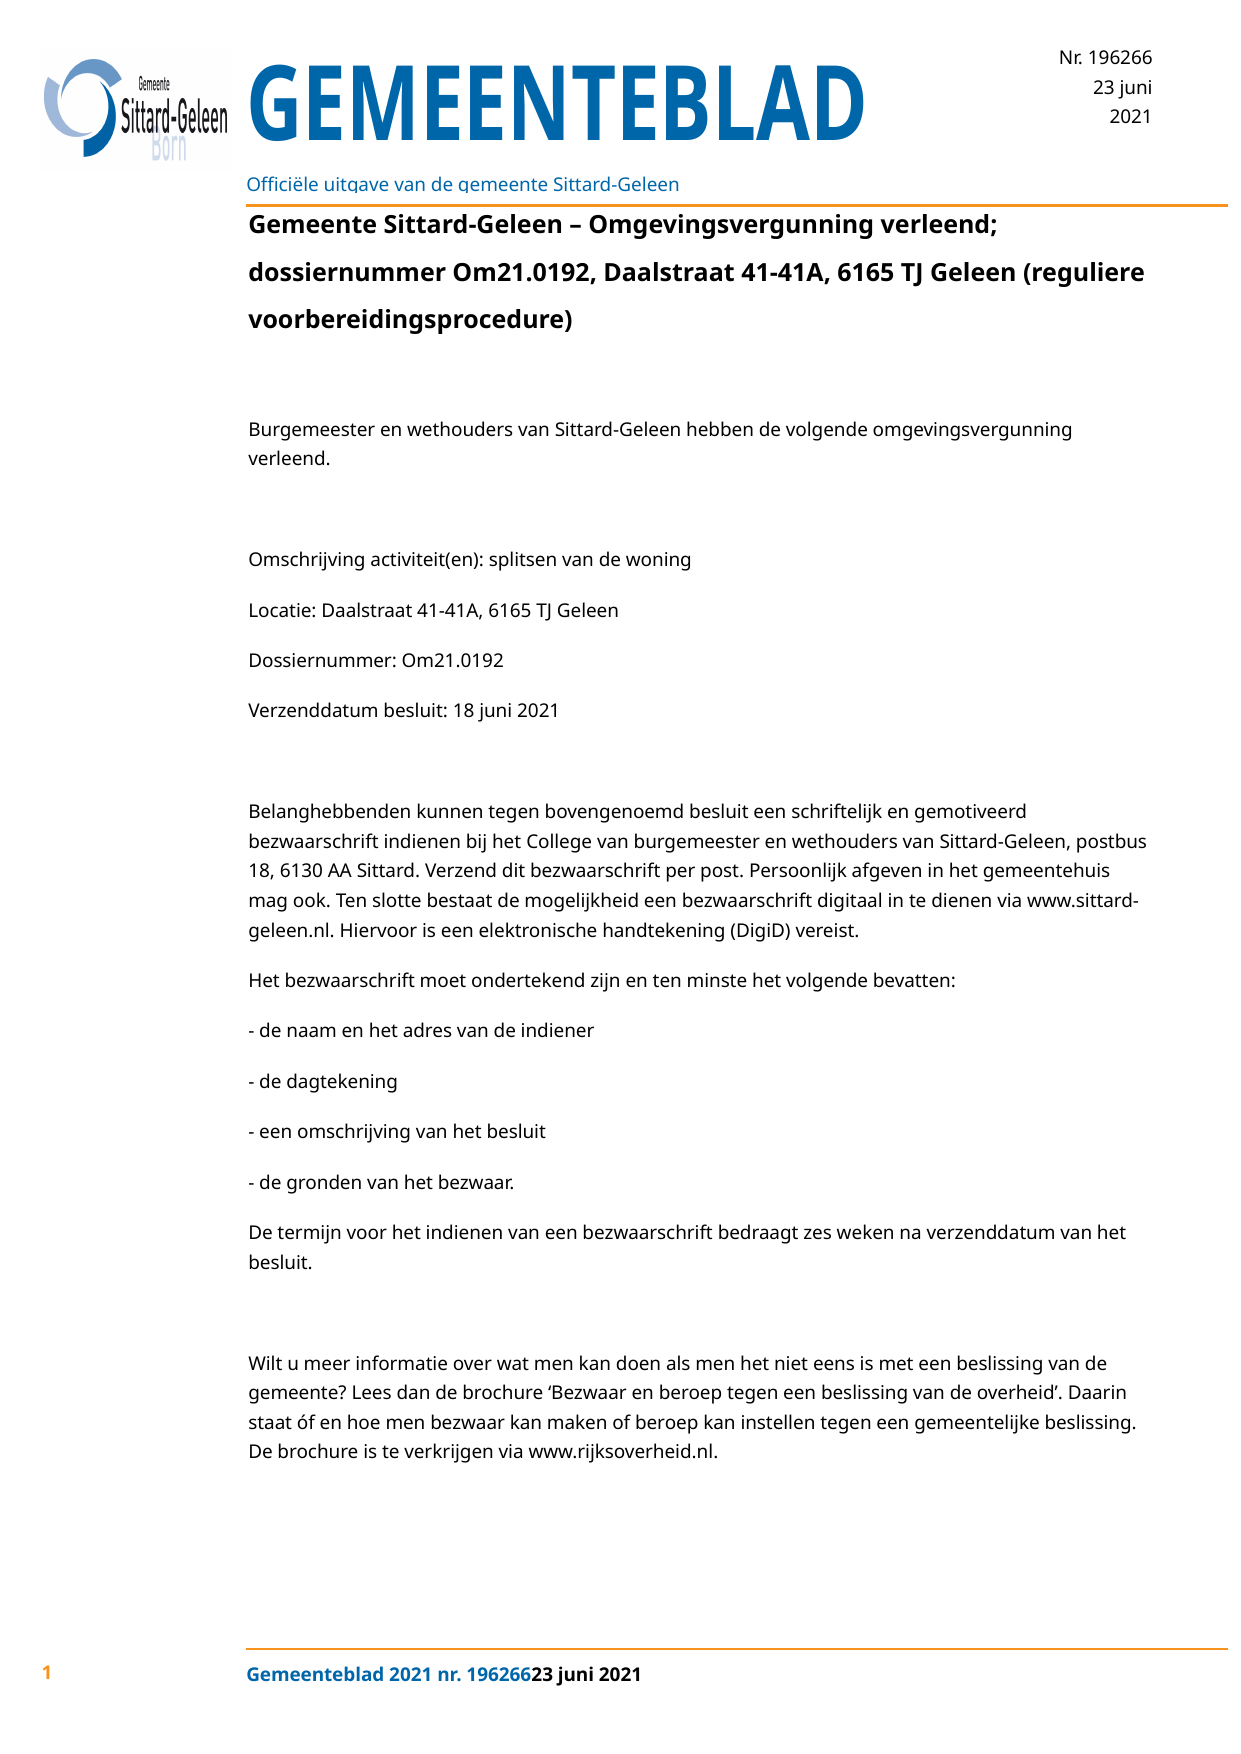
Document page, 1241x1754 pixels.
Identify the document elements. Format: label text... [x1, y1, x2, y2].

text - een omschrijving van het besluit [248, 1118, 1152, 1144]
text Gemeente Sittard-Geleen – Omgevingsvergunning verleend; dossiernummer Om21.0192, Daalstraat 41-41A, 6165 TJ Geleen (reguliere voorbereidingsprocedure) [248, 207, 1152, 336]
text Het bezwaarschrift moet ondertekend zijn en ten minste het volgende bevatten: [248, 967, 1152, 993]
text Burgemeester en wethouders van Sittard-Geleen hebben de volgende omgevingsvergunning verleend. [248, 416, 1152, 471]
text - de gronden van het bezwaar. [248, 1169, 1152, 1194]
text Verzenddatum besluit: 18 juni 2021 [248, 698, 1152, 723]
text Dossiernummer: Om21.0192 [248, 647, 1152, 673]
text Belanghebbenden kunnen tegen bovengenoemd besluit een schriftelijk en gemotiveerd bezwaarschrift indienen bij het College van burgemeester en wethouders van Sittard-Geleen, postbus 18, 6130 AA Sittard. Verzend dit bezwaarschrift per post. Persoonlijk afgeven in het gemeentehuis mag ook. Ten slotte bestaat de mogelijkheid een bezwaarschrift digitaal in te dienen via www.sittard-geleen.nl. Hiervoor is een elektronische handtekening (DigiD) vereist. [248, 798, 1152, 942]
text Locatie: Daalstraat 41-41A, 6165 TJ Geleen [248, 597, 1152, 622]
picture [41, 47, 231, 172]
text Omschrijving activiteit(en): splitsen van de woning [248, 546, 1152, 572]
text - de naam en het adres van de indiener [248, 1018, 1152, 1043]
text Wilt u meer informatie over wat men kan doen als men het niet eens is met een beslissing van de gemeente? Lees dan de brochure ‘Bezwaar en beroep tegen een beslissing van de overheid’. Daarin staat óf en hoe men bezwaar kan maken of beroep kan instellen tegen een gemeentelijke beslissing. De brochure is te verkrijgen via www.rijksoverheid.nl. [248, 1350, 1152, 1464]
text - de dagtekening [248, 1068, 1152, 1094]
text De termijn voor het indienen van een bezwaarschrift bedraagt zes weken na verzenddatum van het besluit. [248, 1219, 1152, 1274]
